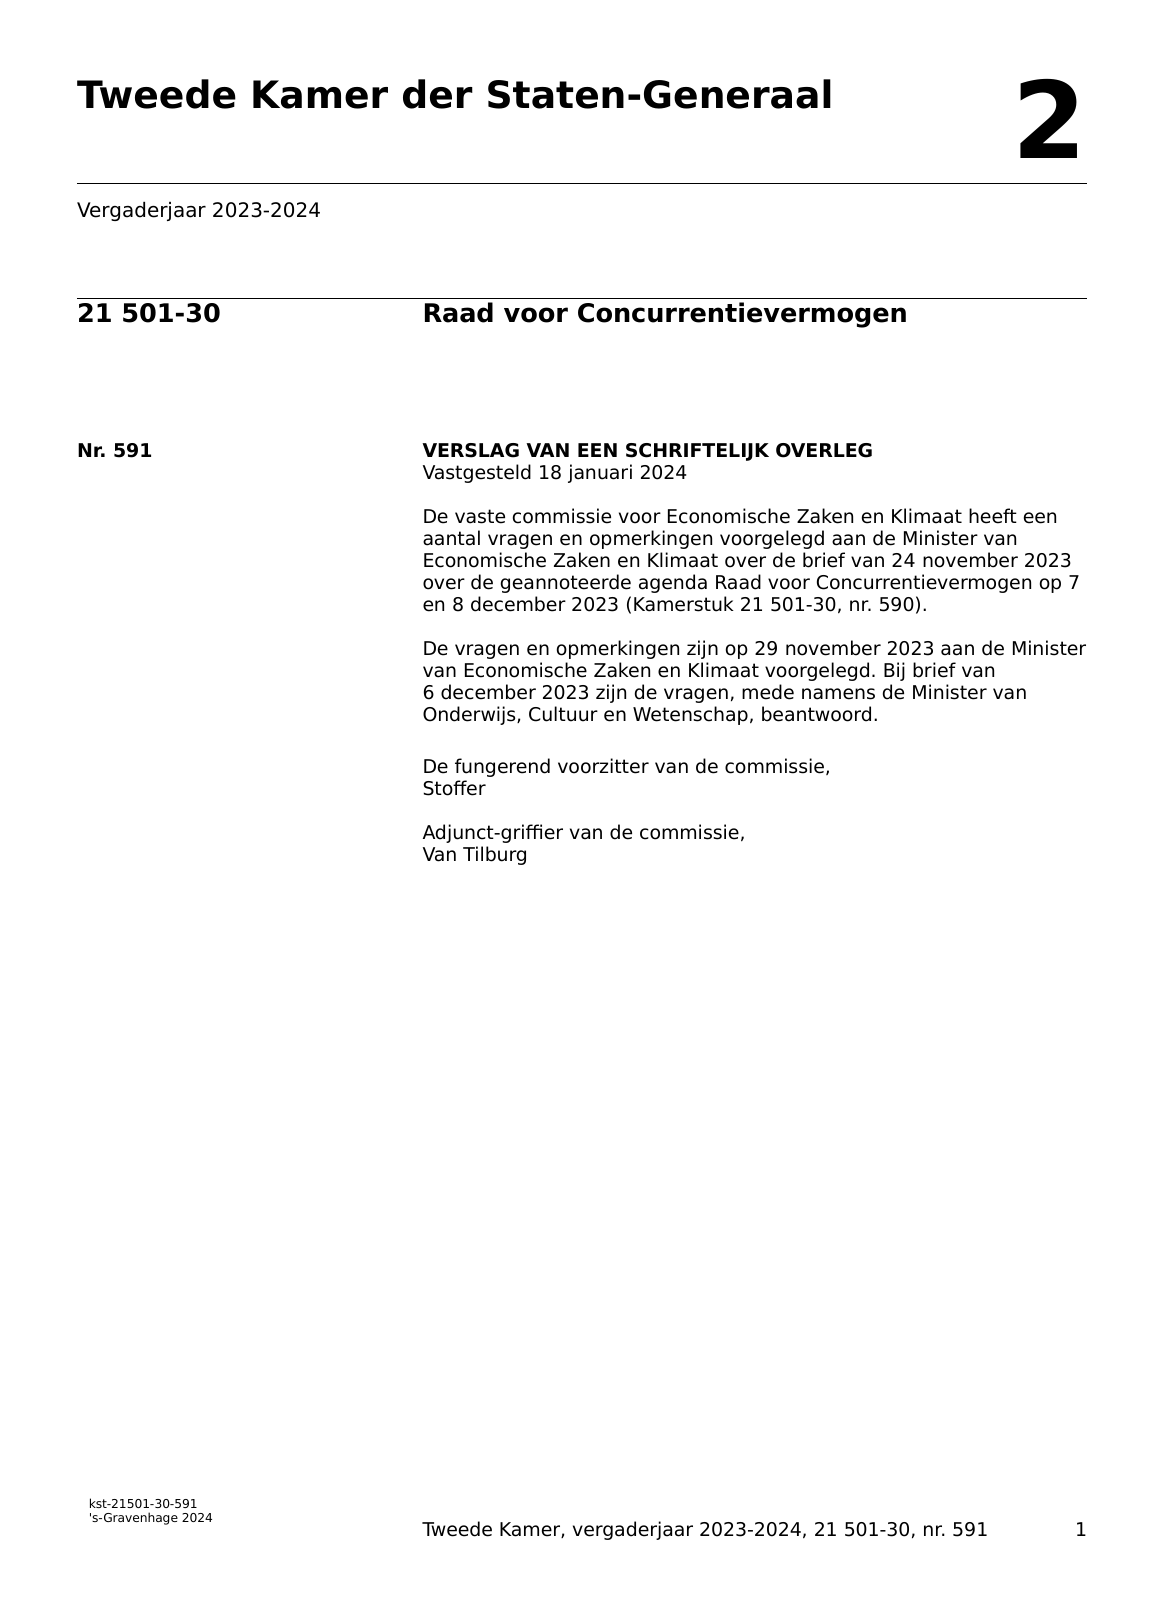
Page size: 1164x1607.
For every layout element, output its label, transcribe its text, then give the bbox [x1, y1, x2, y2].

subtitle Nr. 591 VERSLAG VAN EEN SCHRIFTELIJK OVERLEG [77, 440, 1087, 462]
text De vaste commissie voor Economische Zaken en Klimaat heeft een aantal vragen en opmerkingen voorgelegd aan de Minister van Economische Zaken en Klimaat over de brief van 24 november 2023 over de geannoteerde agenda Raad voor Concurrentievermogen op 7 en 8 december 2023 (Kamerstuk 21 501-30, nr. 590). [422, 506, 1087, 616]
subtitle 21 501-30 Raad voor Concurrentievermogen [77, 299, 1087, 329]
text De vragen en opmerkingen zijn op 29 november 2023 aan de Minister van Economische Zaken en Klimaat voorgelegd. Bij brief van 6 december 2023 zijn de vragen, mede namens de Minister van Onderwijs, Cultuur en Wetenschap, beantwoord. [422, 638, 1087, 726]
table_cell Vergaderjaar 2023-2024 [77, 184, 1087, 298]
text Vastgesteld 18 januari 2024 [422, 462, 1087, 484]
text De fungerend voorzitter van de commissie, Stoffer [422, 756, 1087, 800]
text 's-Gravenhage 2024 [88, 1511, 323, 1525]
table_header 2 [886, 59, 1087, 183]
table_header Tweede Kamer der Staten-Generaal [77, 59, 886, 183]
text kst-21501-30-591 [88, 1497, 323, 1511]
text Adjunct-griffier van de commissie, Van Tilburg [422, 822, 1087, 866]
